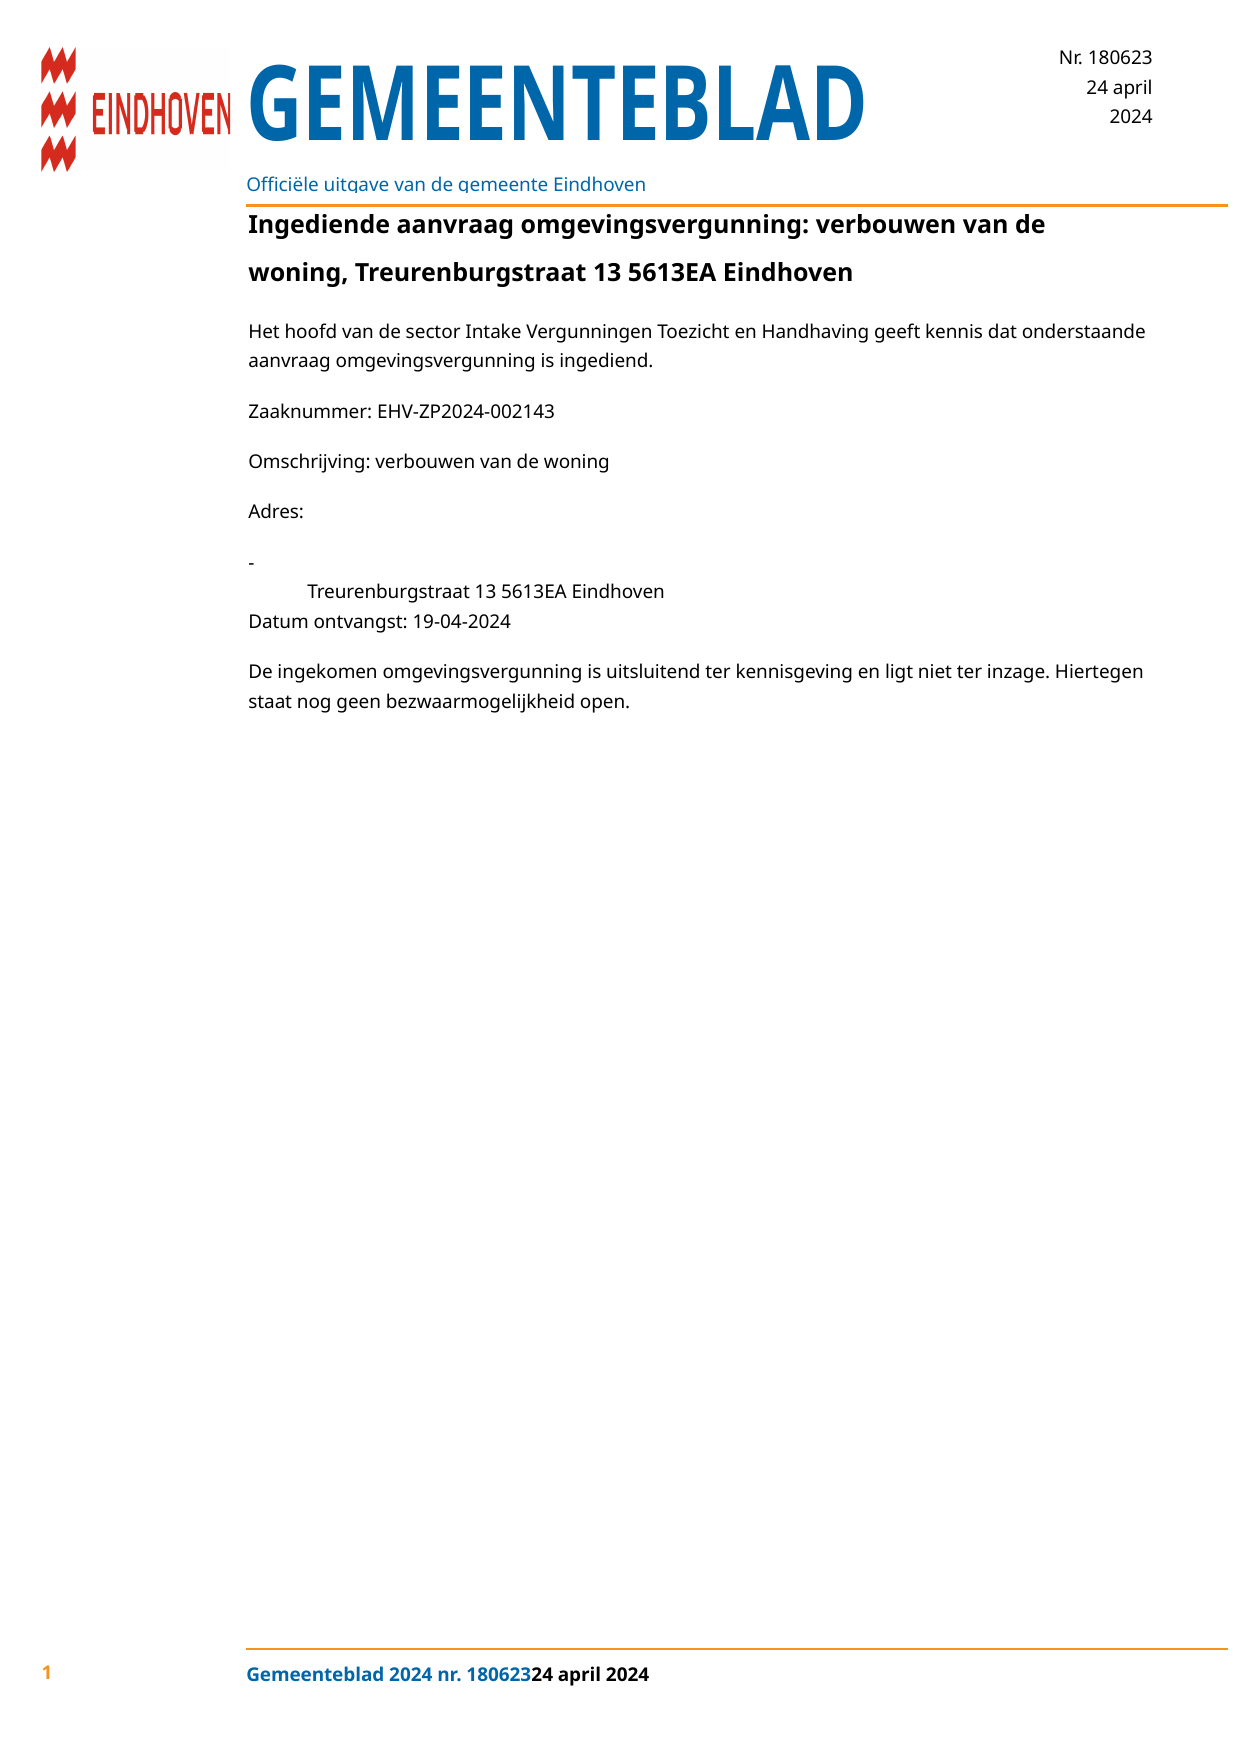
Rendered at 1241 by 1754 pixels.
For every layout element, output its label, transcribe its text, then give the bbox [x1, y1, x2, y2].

list Treurenburgstraat 13 5613EA Eindhoven [248, 579, 1152, 604]
text De ingekomen omgevingsvergunning is uitsluitend ter kennisgeving en ligt niet ter inzage. Hiertegen staat nog geen bezwaarmogelijkheid open. [248, 659, 1152, 714]
text Adres: [248, 499, 1152, 524]
text Omschrijving: verbouwen van de woning [248, 448, 1152, 474]
picture [41, 47, 231, 172]
text Datum ontvangst: 19-04-2024 [248, 608, 1152, 634]
text Ingediende aanvraag omgevingsvergunning: verbouwen van de woning, Treurenburgstraat 13 5613EA Eindhoven [248, 207, 1152, 288]
text Het hoofd van de sector Intake Vergunningen Toezicht en Handhaving geeft kennis dat onderstaande aanvraag omgevingsvergunning is ingediend. [248, 318, 1152, 373]
text Zaaknummer: EHV-ZP2024-002143 [248, 398, 1152, 424]
